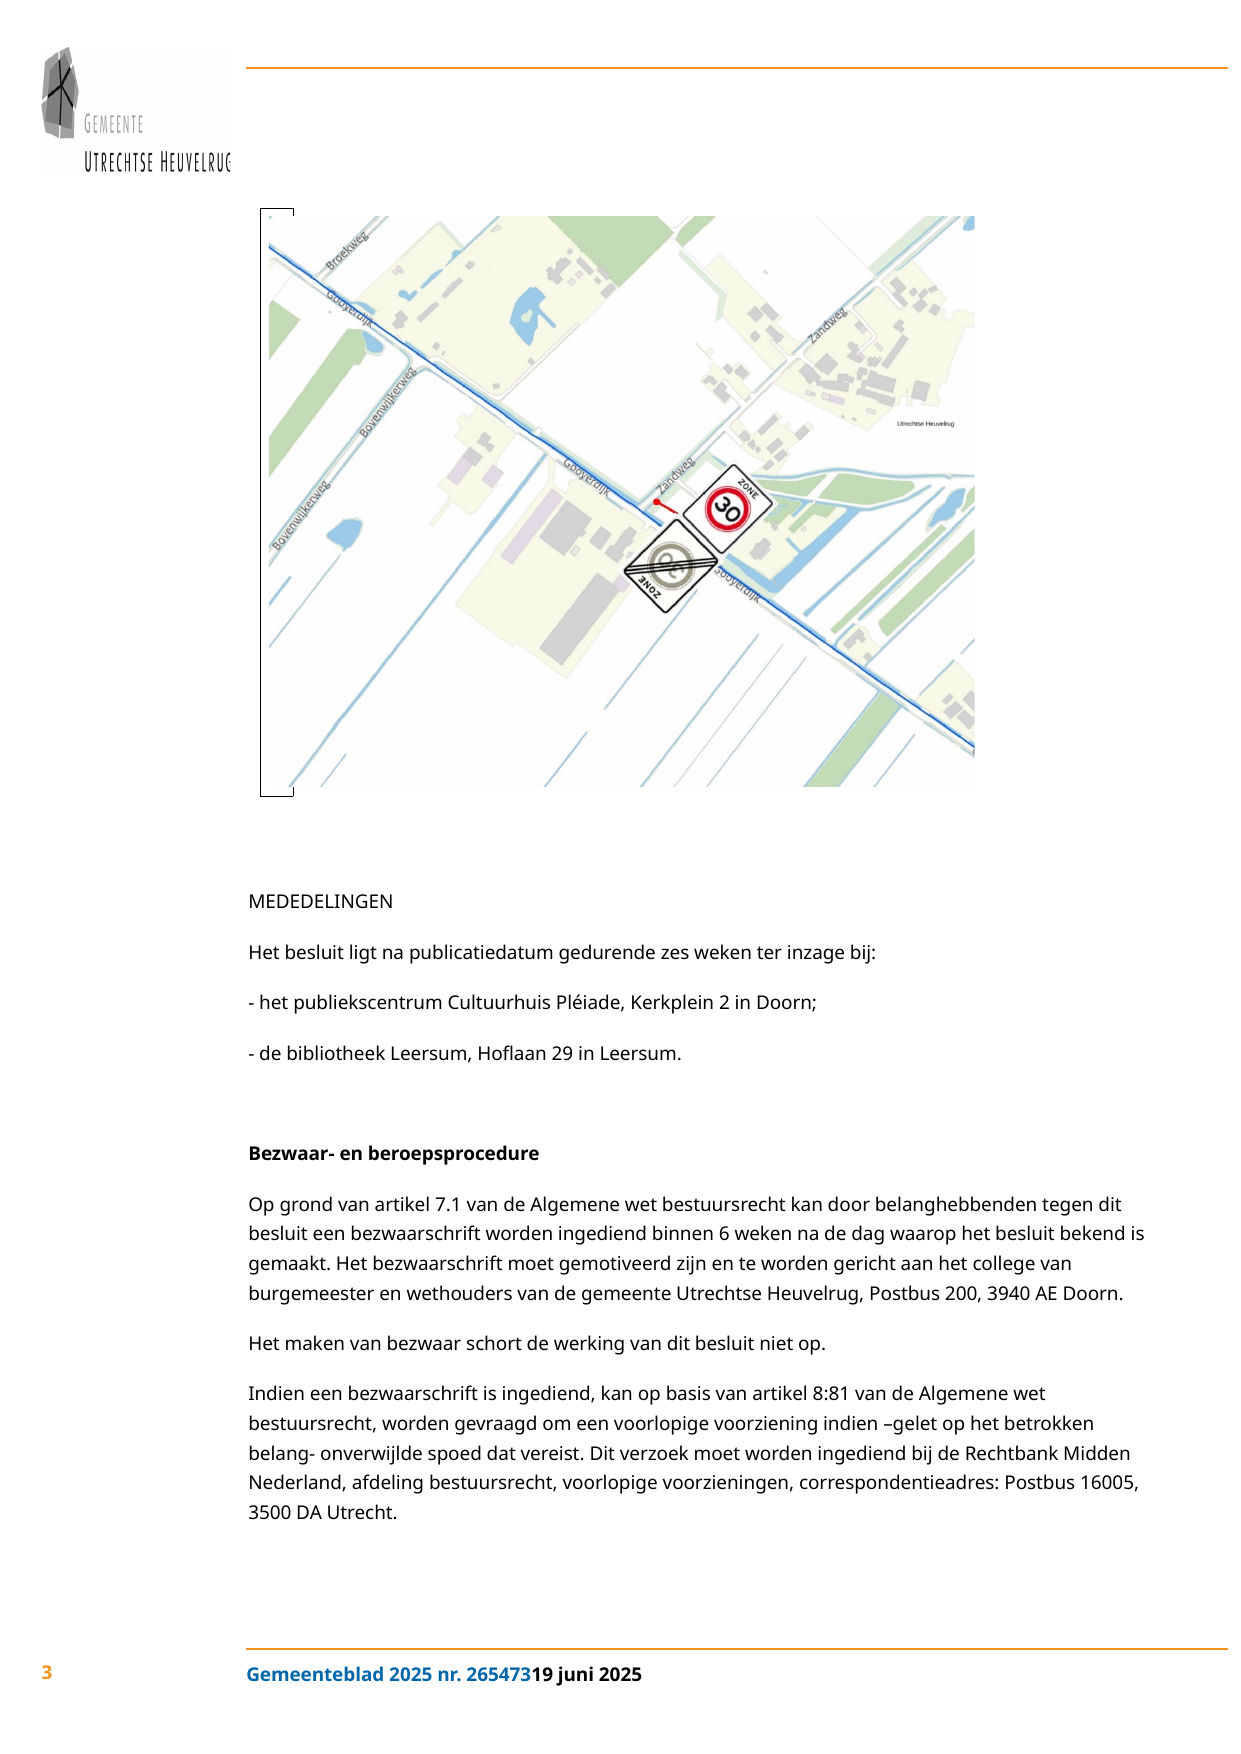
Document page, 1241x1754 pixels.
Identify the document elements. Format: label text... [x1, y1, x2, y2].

text Het maken van bezwaar schort de werking van dit besluit niet op. [248, 1330, 1152, 1356]
text Bezwaar- en beroepsprocedure [248, 1141, 1152, 1166]
picture [268, 216, 975, 787]
text Indien een bezwaarschrift is ingediend, kan op basis van artikel 8:81 van de Algemene wet bestuursrecht, worden gevraagd om een voorlopige voorziening indien –gelet op het betrokken belang- onverwijlde spoed dat vereist. Dit verzoek moet worden ingediend bij de Rechtbank Midden Nederland, afdeling bestuursrecht, voorlopige voorzieningen, correspondentieadres: Postbus 16005, 3500 DA Utrecht. [248, 1381, 1152, 1525]
text - de bibliotheek Leersum, Hoflaan 29 in Leersum. [248, 1040, 1152, 1066]
text Op grond van artikel 7.1 van de Algemene wet bestuursrecht kan door belanghebbenden tegen dit besluit een bezwaarschrift worden ingediend binnen 6 weken na de dag waarop het besluit bekend is gemaakt. Het bezwaarschrift moet gemotiveerd zijn en te worden gericht aan het college van burgemeester en wethouders van de gemeente Utrechtse Heuvelrug, Postbus 200, 3940 AE Doorn. [248, 1191, 1152, 1306]
text Het besluit ligt na publicatiedatum gedurende zes weken ter inzage bij: [248, 939, 1152, 965]
text - het publiekscentrum Cultuurhuis Pléiade, Kerkplein 2 in Doorn; [248, 989, 1152, 1015]
picture [41, 47, 231, 172]
text MEDEDELINGEN [248, 888, 1152, 914]
